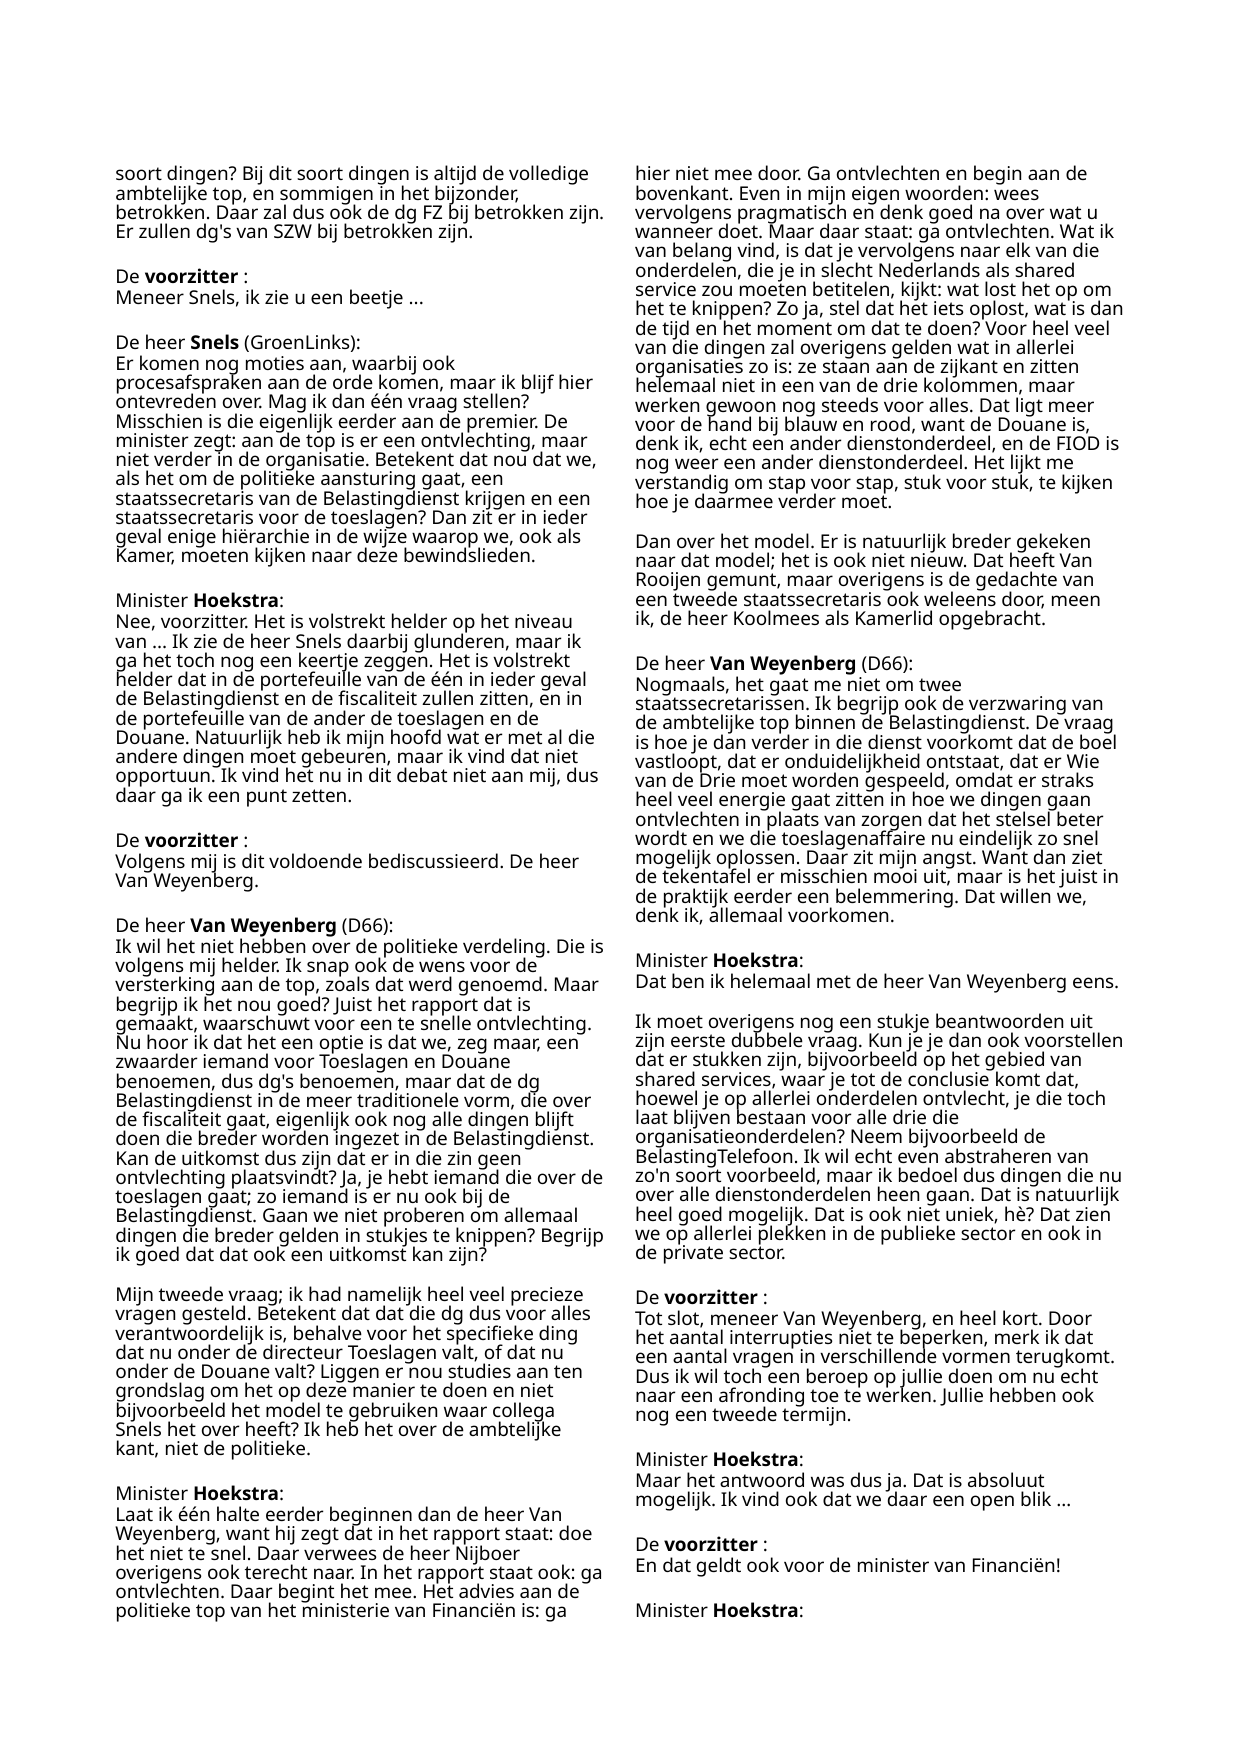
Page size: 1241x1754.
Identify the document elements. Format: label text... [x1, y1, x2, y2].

text Minister Hoekstra: [115, 1480, 605, 1506]
text Ik moet overigens nog een stukje beantwoorden uit zijn eerste dubbele vraag. Kun je je dan ook voorstellen dat er stukken zijn, bijvoorbeeld op het gebied van shared services, waar je tot de conclusie komt dat, hoewel je op allerlei onderdelen ontvlecht, je die toch laat blijven bestaan voor alle drie die organisatieonderdelen? Neem bijvoorbeeld de BelastingTelefoon. Ik wil echt even abstraheren van zo'n soort voorbeeld, maar ik bedoel dus dingen die nu over alle dienstonderdelen heen gaan. Dat is natuurlijk heel goed mogelijk. Dat is ook niet uniek, hè? Dat zien we op allerlei plekken in de publieke sector en ook in de private sector. [635, 1013, 1125, 1263]
text Minister Hoekstra: [635, 1597, 1125, 1623]
text Tot slot, meneer Van Weyenberg, en heel kort. Door het aantal interrupties niet te beperken, merk ik dat een aantal vragen in verschillende vormen terugkomt. Dus ik wil toch een beroep op jullie doen om nu echt naar een afronding toe te werken. Jullie hebben ook nog een tweede termijn. [635, 1310, 1125, 1426]
text hier niet mee door. Ga ontvlechten en begin aan de bovenkant. Even in mijn eigen woorden: wees vervolgens pragmatisch en denk goed na over wat u wanneer doet. Maar daar staat: ga ontvlechten. Wat ik van belang vind, is dat je vervolgens naar elk van die onderdelen, die je in slecht Nederlands als shared service zou moeten betitelen, kijkt: wat lost het op om het te knippen? Zo ja, stel dat het iets oplost, wat is dan de tijd en het moment om dat te doen? Voor heel veel van die dingen zal overigens gelden wat in allerlei organisaties zo is: ze staan aan de zijkant en zitten helemaal niet in een van de drie kolommen, maar werken gewoon nog steeds voor alles. Dat ligt meer voor de hand bij blauw en rood, want de Douane is, denk ik, echt een ander dienstonderdeel, en de FIOD is nog weer een ander dienstonderdeel. Het lijkt me verstandig om stap voor stap, stuk voor stuk, te kijken hoe je daarmee verder moet. [635, 165, 1125, 512]
text Minister Hoekstra: [635, 947, 1125, 973]
text Minister Hoekstra: [635, 1446, 1125, 1472]
text Minister Hoekstra: [115, 588, 605, 613]
text Mijn tweede vraag; ik had namelijk heel veel precieze vragen gesteld. Betekent dat dat die dg dus voor alles verantwoordelijk is, behalve voor het specifieke ding dat nu onder de directeur Toeslagen valt, of dat nu onder de Douane valt? Liggen er nou studies aan ten grondslag om het op deze manier te doen en niet bijvoorbeeld het model te gebruiken waar collega Snels het over heeft? Ik heb het over de ambtelijke kant, niet de politieke. [115, 1286, 605, 1459]
text Dan over het model. Er is natuurlijk breder gekeken naar dat model; het is ook niet nieuw. Dat heeft Van Rooijen gemunt, maar overigens is de gedachte van een tweede staatssecretaris ook weleens door, meen ik, de heer Koolmees als Kamerlid opgebracht. [635, 533, 1125, 629]
text Ik wil het niet hebben over de politieke verdeling. Die is volgens mij helder. Ik snap ook de wens voor de versterking aan de top, zoals dat werd genoemd. Maar begrijp ik het nou goed? Juist het rapport dat is gemaakt, waarschuwt voor een te snelle ontvlechting. Nu hoor ik dat het een optie is dat we, zeg maar, een zwaarder iemand voor Toeslagen en Douane benoemen, dus dg's benoemen, maar dat de dg Belastingdienst in de meer traditionele vorm, die over de fiscaliteit gaat, eigenlijk ook nog alle dingen blijft doen die breder worden ingezet in de Belastingdienst. Kan de uitkomst dus zijn dat er in die zin geen ontvlechting plaatsvindt? Ja, je hebt iemand die over de toeslagen gaat; zo iemand is er nu ook bij de Belastingdienst. Gaan we niet proberen om allemaal dingen die breder gelden in stukjes te knippen? Begrijp ik goed dat dat ook een uitkomst kan zijn? [115, 938, 605, 1265]
text Er komen nog moties aan, waarbij ook procesafspraken aan de orde komen, maar ik blijf hier ontevreden over. Mag ik dan één vraag stellen? Misschien is die eigenlijk eerder aan de premier. De minister zegt: aan de top is er een ontvlechting, maar niet verder in de organisatie. Betekent dat nou dat we, als het om de politieke aansturing gaat, een staatssecretaris van de Belastingdienst krijgen en een staatssecretaris voor de toeslagen? Dan zit er in ieder geval enige hiërarchie in de wijze waarop we, ook als Kamer, moeten kijken naar deze bewindslieden. [115, 355, 605, 567]
text De heer Snels (GroenLinks): [115, 329, 605, 355]
text De voorzitter : [635, 1532, 1125, 1557]
text Nee, voorzitter. Het is volstrekt helder op het niveau van ... Ik zie de heer Snels daarbij glunderen, maar ik ga het toch nog een keertje zeggen. Het is volstrekt helder dat in de portefeuille van de één in ieder geval de Belastingdienst en de fiscaliteit zullen zitten, en in de portefeuille van de ander de toeslagen en de Douane. Natuurlijk heb ik mijn hoofd wat er met al die andere dingen moet gebeuren, maar ik vind dat niet opportuun. Ik vind het nu in dit debat niet aan mij, dus daar ga ik een punt zetten. [115, 613, 605, 806]
text De voorzitter : [635, 1284, 1125, 1310]
text En dat geldt ook voor de minister van Financiën! [635, 1557, 1125, 1577]
text De voorzitter : [115, 263, 605, 289]
text Nogmaals, het gaat me niet om twee staatssecretarissen. Ik begrijp ook de verzwaring van de ambtelijke top binnen de Belastingdienst. De vraag is hoe je dan verder in die dienst voorkomt dat de boel vastloopt, dat er onduidelijkheid ontstaat, dat er Wie van de Drie moet worden gespeeld, omdat er straks heel veel energie gaat zitten in hoe we dingen gaan ontvlechten in plaats van zorgen dat het stelsel beter wordt en we die toeslagenaffaire nu eindelijk zo snel mogelijk oplossen. Daar zit mijn angst. Want dan ziet de tekentafel er misschien mooi uit, maar is het juist in de praktijk eerder een belemmering. Dat willen we, denk ik, allemaal voorkomen. [635, 676, 1125, 926]
text De voorzitter : [115, 827, 605, 853]
text Meneer Snels, ik zie u een beetje ... [115, 289, 605, 308]
text De heer Van Weyenberg (D66): [635, 650, 1125, 676]
text Volgens mij is dit voldoende bediscussieerd. De heer Van Weyenberg. [115, 853, 605, 891]
text Maar het antwoord was dus ja. Dat is absoluut mogelijk. Ik vind ook dat we daar een open blik … [635, 1472, 1125, 1511]
text Laat ik één halte eerder beginnen dan de heer Van Weyenberg, want hij zegt dat in het rapport staat: doe het niet te snel. Daar verwees de heer Nijboer overigens ook terecht naar. In het rapport staat ook: ga ontvlechten. Daar begint het mee. Het advies aan de politieke top van het ministerie van Financiën is: ga [115, 1506, 605, 1622]
text De heer Van Weyenberg (D66): [115, 912, 605, 938]
text Dat ben ik helemaal met de heer Van Weyenberg eens. [635, 973, 1125, 992]
text soort dingen? Bij dit soort dingen is altijd de volledige ambtelijke top, en sommigen in het bijzonder, betrokken. Daar zal dus ook de dg FZ bij betrokken zijn. Er zullen dg's van SZW bij betrokken zijn. [115, 165, 605, 242]
